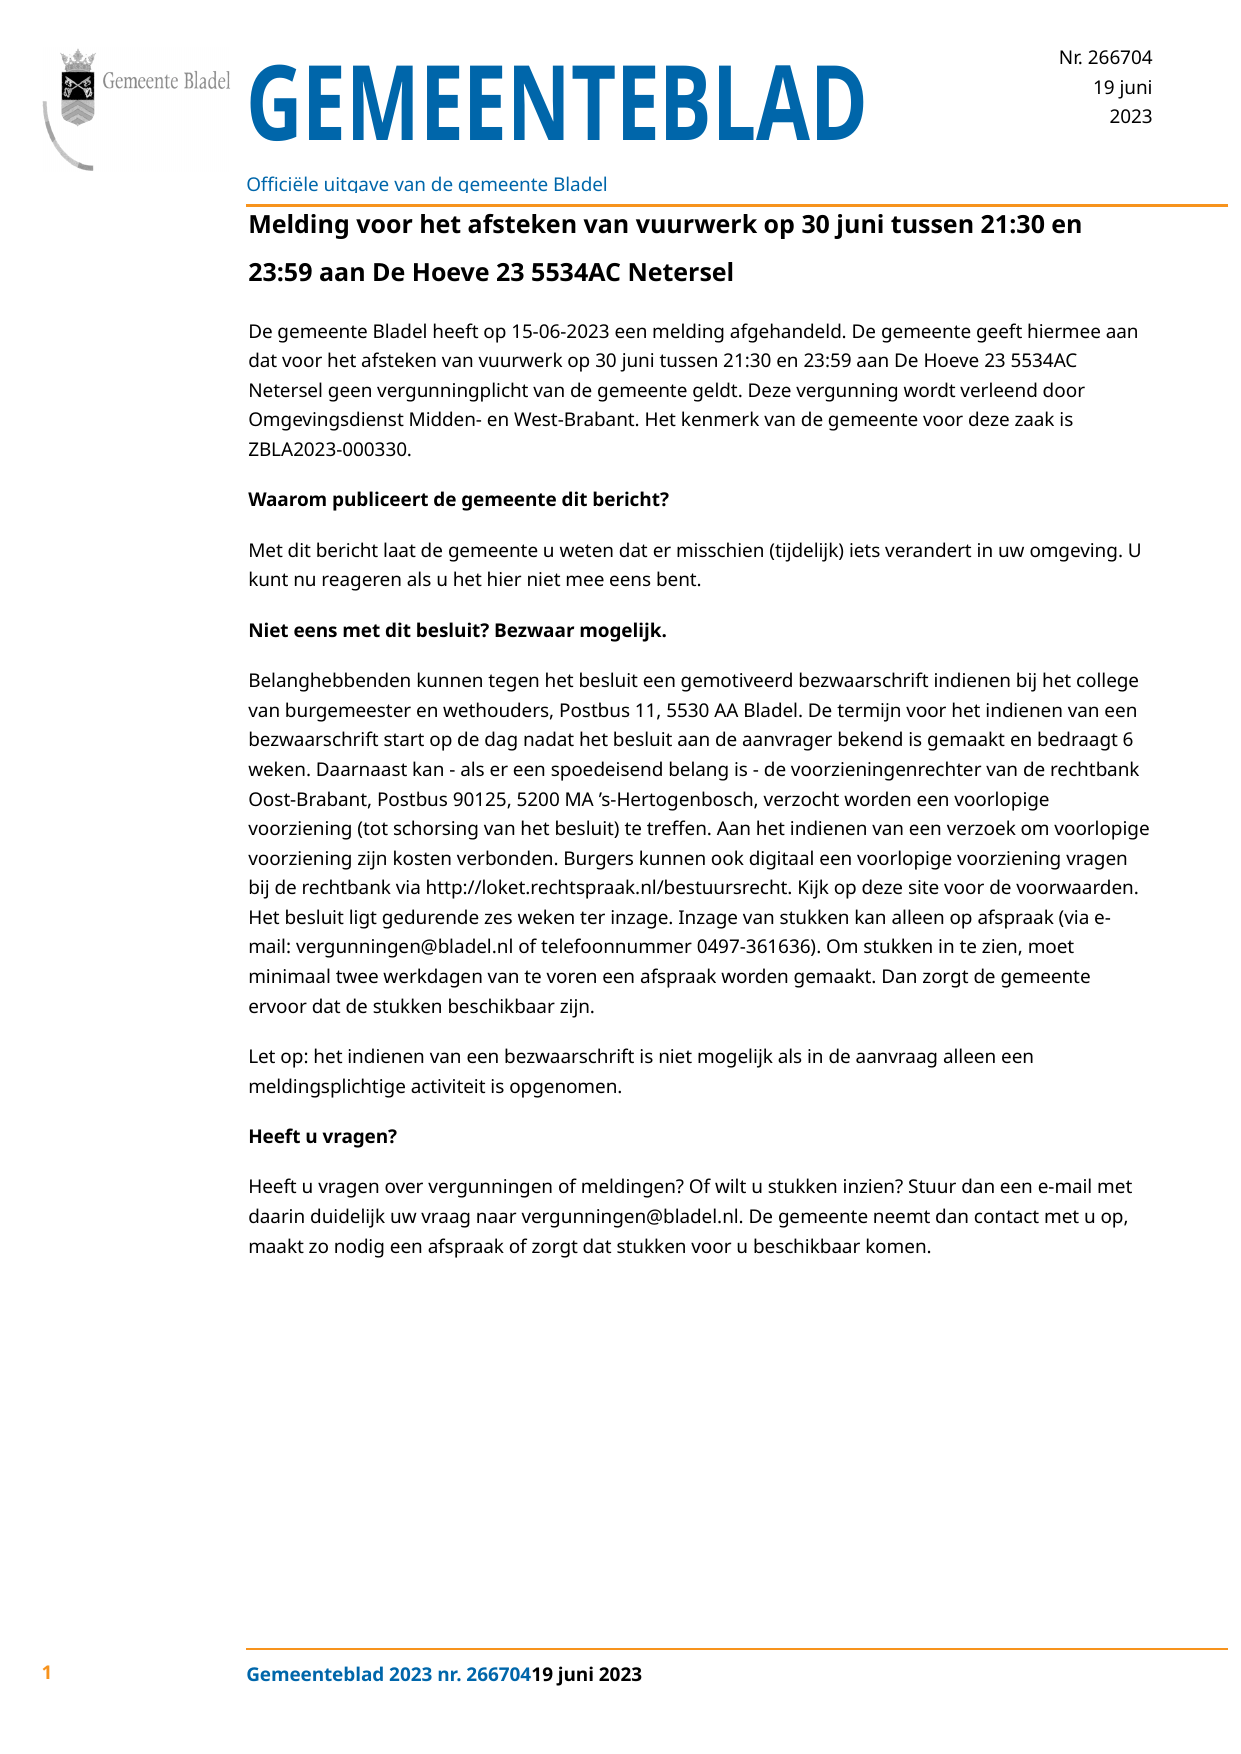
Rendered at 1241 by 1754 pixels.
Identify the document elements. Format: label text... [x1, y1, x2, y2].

text Met dit bericht laat de gemeente u weten dat er misschien (tijdelijk) iets verandert in uw omgeving. U kunt nu reageren als u het hier niet mee eens bent. [248, 537, 1152, 592]
text Belanghebbenden kunnen tegen het besluit een gemotiveerd bezwaarschrift indienen bij het college van burgemeester en wethouders, Postbus 11, 5530 AA Bladel. De termijn voor het indienen van een bezwaarschrift start op de dag nadat het besluit aan de aanvrager bekend is gemaakt en bedraagt 6 weken. Daarnaast kan - als er een spoedeisend belang is - de voorzieningenrechter van de rechtbank Oost-Brabant, Postbus 90125, 5200 MA ’s-Hertogenbosch, verzocht worden een voorlopige voorziening (tot schorsing van het besluit) te treffen. Aan het indienen van een verzoek om voorlopige voorziening zijn kosten verbonden. Burgers kunnen ook digitaal een voorlopige voorziening vragen bij de rechtbank via http://loket.rechtspraak.nl/bestuursrecht. Kijk op deze site voor de voorwaarden. Het besluit ligt gedurende zes weken ter inzage. Inzage van stukken kan alleen op afspraak (via e-mail: vergunningen@bladel.nl of telefoonnummer 0497-361636). Om stukken in te zien, moet minimaal twee werkdagen van te voren een afspraak worden gemaakt. Dan zorgt de gemeente ervoor dat de stukken beschikbaar zijn. [248, 667, 1152, 1019]
text Niet eens met dit besluit? Bezwaar mogelijk. [248, 617, 1152, 643]
text Melding voor het afsteken van vuurwerk op 30 juni tussen 21:30 en 23:59 aan De Hoeve 23 5534AC Netersel [248, 207, 1152, 288]
text Waarom publiceert de gemeente dit bericht? [248, 487, 1152, 512]
text Let op: het indienen van een bezwaarschrift is niet mogelijk als in de aanvraag alleen een meldingsplichtige activiteit is opgenomen. [248, 1043, 1152, 1099]
text Heeft u vragen over vergunningen of meldingen? Of wilt u stukken inzien? Stuur dan een e-mail met daarin duidelijk uw vraag naar vergunningen@bladel.nl. De gemeente neemt dan contact met u op, maakt zo nodig een afspraak of zorgt dat stukken voor u beschikbaar komen. [248, 1174, 1152, 1259]
picture [41, 47, 231, 172]
text De gemeente Bladel heeft op 15-06-2023 een melding afgehandeld. De gemeente geeft hiermee aan dat voor het afsteken van vuurwerk op 30 juni tussen 21:30 en 23:59 aan De Hoeve 23 5534AC Netersel geen vergunningplicht van de gemeente geldt. Deze vergunning wordt verleend door Omgevingsdienst Midden- en West-Brabant. Het kenmerk van de gemeente voor deze zaak is ZBLA2023-000330. [248, 318, 1152, 462]
text Heeft u vragen? [248, 1123, 1152, 1149]
